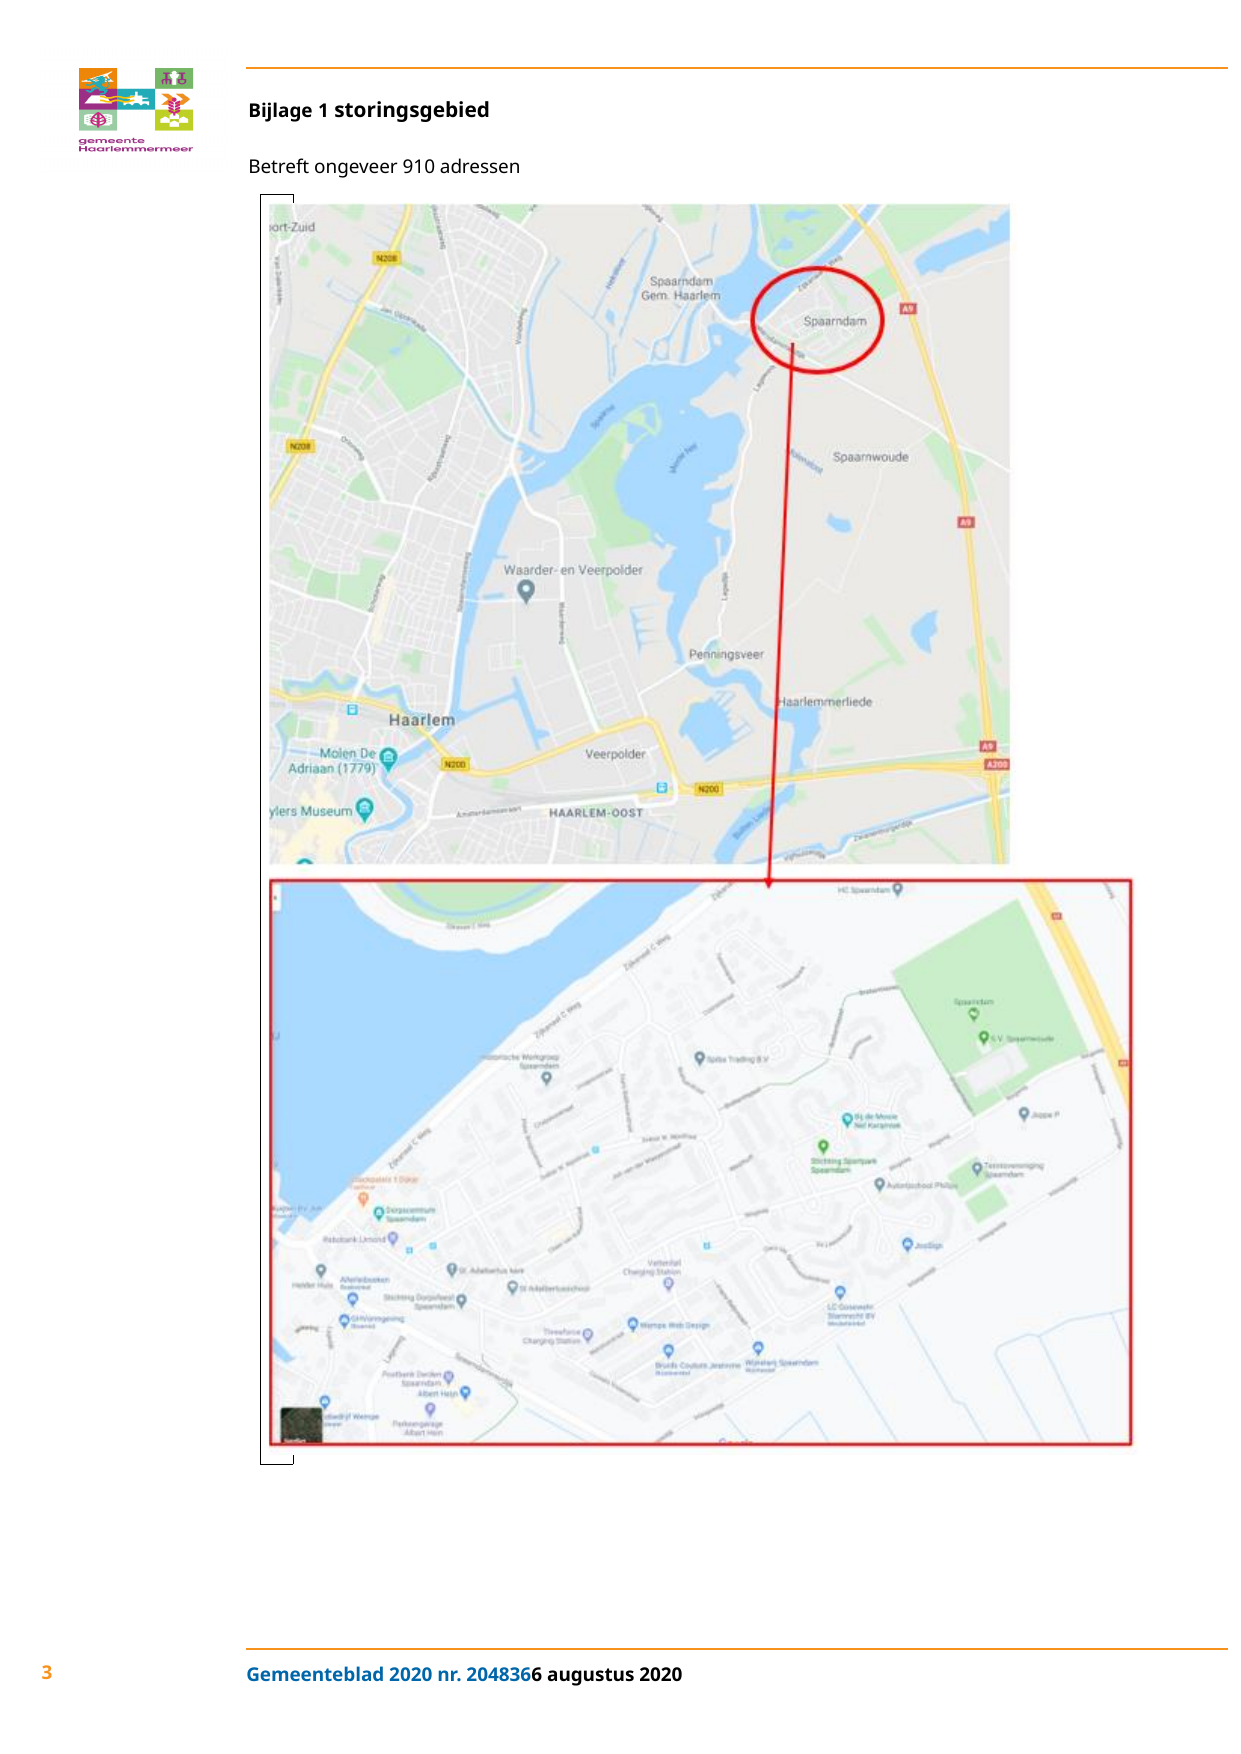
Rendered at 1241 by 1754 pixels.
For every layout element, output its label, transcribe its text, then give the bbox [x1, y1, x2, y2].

text Bijlage 1 storingsgebied [248, 95, 1152, 123]
picture [41, 47, 231, 172]
text Betreft ongeveer 910 adressen [248, 153, 1152, 179]
picture [268, 203, 1173, 1455]
